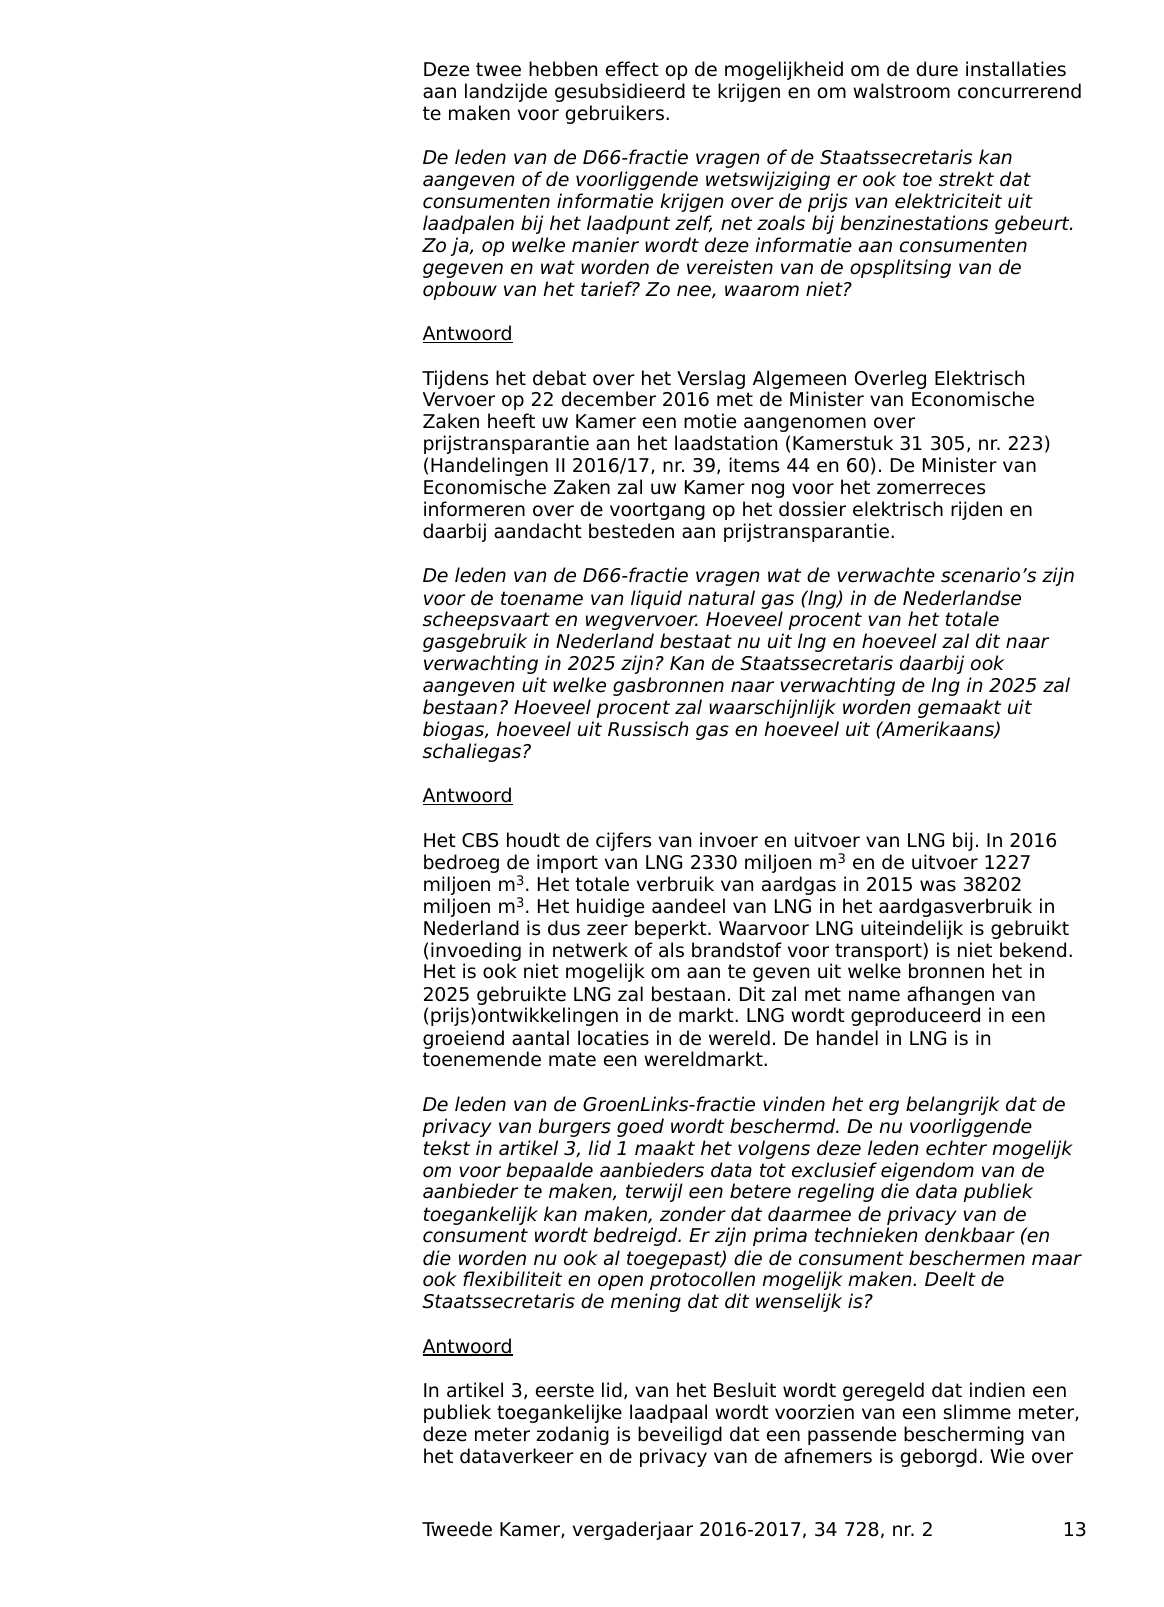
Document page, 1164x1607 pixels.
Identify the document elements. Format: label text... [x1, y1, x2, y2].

subtitle Antwoord [422, 323, 1087, 345]
text Deze twee hebben effect op de mogelijkheid om de dure installaties aan landzijde gesubsidieerd te krijgen en om walstroom concurrerend te maken voor gebruikers. [422, 59, 1087, 125]
text De leden van de GroenLinks-fractie vinden het erg belangrijk dat de privacy van burgers goed wordt beschermd. De nu voorliggende tekst in artikel 3, lid 1 maakt het volgens deze leden echter mogelijk om voor bepaalde aanbieders data tot exclusief eigendom van de aanbieder te maken, terwijl een betere regeling die data publiek toegankelijk kan maken, zonder dat daarmee de privacy van de consument wordt bedreigd. Er zijn prima technieken denkbaar (en die worden nu ook al toegepast) die de consument beschermen maar ook flexibiliteit en open protocollen mogelijk maken. Deelt de Staatssecretaris de mening dat dit wenselijk is? [422, 1093, 1087, 1313]
text In artikel 3, eerste lid, van het Besluit wordt geregeld dat indien een publiek toegankelijke laadpaal wordt voorzien van een slimme meter, deze meter zodanig is beveiligd dat een passende bescherming van het dataverkeer en de privacy van de afnemers is geborgd. Wie over [422, 1380, 1087, 1468]
subtitle Antwoord [422, 1336, 1087, 1357]
subtitle Antwoord [422, 785, 1087, 807]
text De leden van de D66-fractie vragen wat de verwachte scenario’s zijn voor de toename van liquid natural gas (lng) in de Nederlandse scheepsvaart en wegvervoer. Hoeveel procent van het totale gasgebruik in Nederland bestaat nu uit lng en hoeveel zal dit naar verwachting in 2025 zijn? Kan de Staatssecretaris daarbij ook aangeven uit welke gasbronnen naar verwachting de lng in 2025 zal bestaan? Hoeveel procent zal waarschijnlijk worden gemaakt uit biogas, hoeveel uit Russisch gas en hoeveel uit (Amerikaans) schaliegas? [422, 565, 1087, 763]
text Het CBS houdt de cijfers van invoer en uitvoer van LNG bij. In 2016 bedroeg de import van LNG 2330 miljoen m3 en de uitvoer 1227 miljoen m3. Het totale verbruik van aardgas in 2015 was 38202 miljoen m3. Het huidige aandeel van LNG in het aardgasverbruik in Nederland is dus zeer beperkt. Waarvoor LNG uiteindelijk is gebruikt (invoeding in netwerk of als brandstof voor transport) is niet bekend. Het is ook niet mogelijk om aan te geven uit welke bronnen het in 2025 gebruikte LNG zal bestaan. Dit zal met name afhangen van (prijs)ontwikkelingen in de markt. LNG wordt geproduceerd in een groeiend aantal locaties in de wereld. De handel in LNG is in toenemende mate een wereldmarkt. [422, 829, 1087, 1071]
text De leden van de D66-fractie vragen of de Staatssecretaris kan aangeven of de voorliggende wetswijziging er ook toe strekt dat consumenten informatie krijgen over de prijs van elektriciteit uit laadpalen bij het laadpunt zelf, net zoals bij benzinestations gebeurt. Zo ja, op welke manier wordt deze informatie aan consumenten gegeven en wat worden de vereisten van de opsplitsing van de opbouw van het tarief? Zo nee, waarom niet? [422, 147, 1087, 301]
text Tijdens het debat over het Verslag Algemeen Overleg Elektrisch Vervoer op 22 december 2016 met de Minister van Economische Zaken heeft uw Kamer een motie aangenomen over prijstransparantie aan het laadstation (Kamerstuk 31 305, nr. 223) (Handelingen II 2016/17, nr. 39, items 44 en 60). De Minister van Economische Zaken zal uw Kamer nog voor het zomerreces informeren over de voortgang op het dossier elektrisch rijden en daarbij aandacht besteden aan prijstransparantie. [422, 367, 1087, 543]
